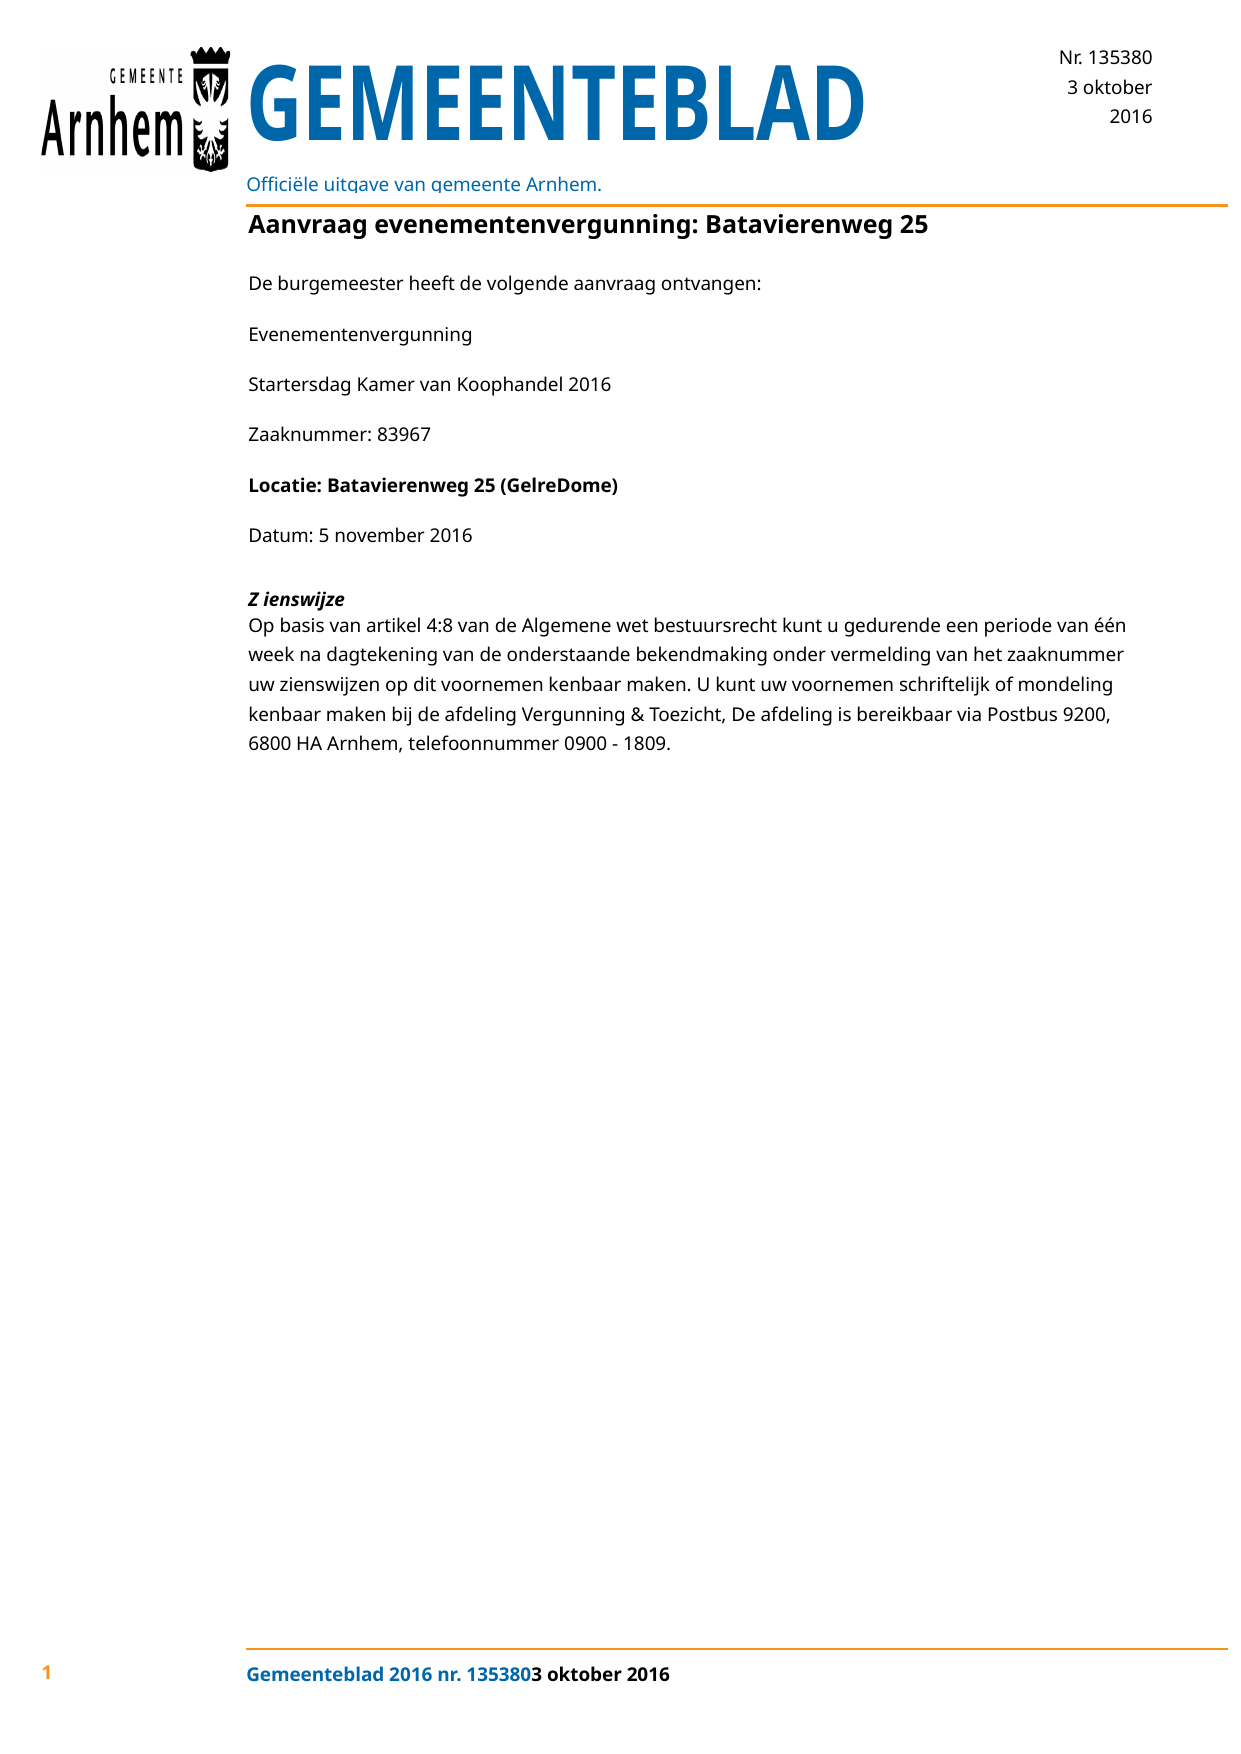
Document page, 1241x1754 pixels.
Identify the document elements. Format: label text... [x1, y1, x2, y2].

text Op basis van artikel 4:8 van de Algemene wet bestuursrecht kunt u gedurende een periode van één week na dagtekening van de onderstaande bekendmaking onder vermelding van het zaaknummer uw zienswijzen op dit voornemen kenbaar maken. U kunt uw voornemen schriftelijk of mondeling kenbaar maken bij de afdeling Vergunning & Toezicht, De afdeling is bereikbaar via Postbus 9200, 6800 HA Arnhem, telefoonnummer 0900 - 1809. [248, 612, 1152, 756]
text Zaaknummer: 83967 [248, 422, 1152, 447]
text Startersdag Kamer van Koophandel 2016 [248, 371, 1152, 397]
picture [41, 47, 231, 172]
text Locatie: Batavierenweg 25 (GelreDome) [248, 472, 1152, 498]
text De burgemeester heeft de volgende aanvraag ontvangen: [248, 270, 1152, 296]
text Z ienswijze [248, 586, 1152, 612]
text Aanvraag evenementenvergunning: Batavierenweg 25 [248, 207, 1152, 241]
text Evenementenvergunning [248, 321, 1152, 346]
text Datum: 5 november 2016 [248, 522, 1152, 548]
